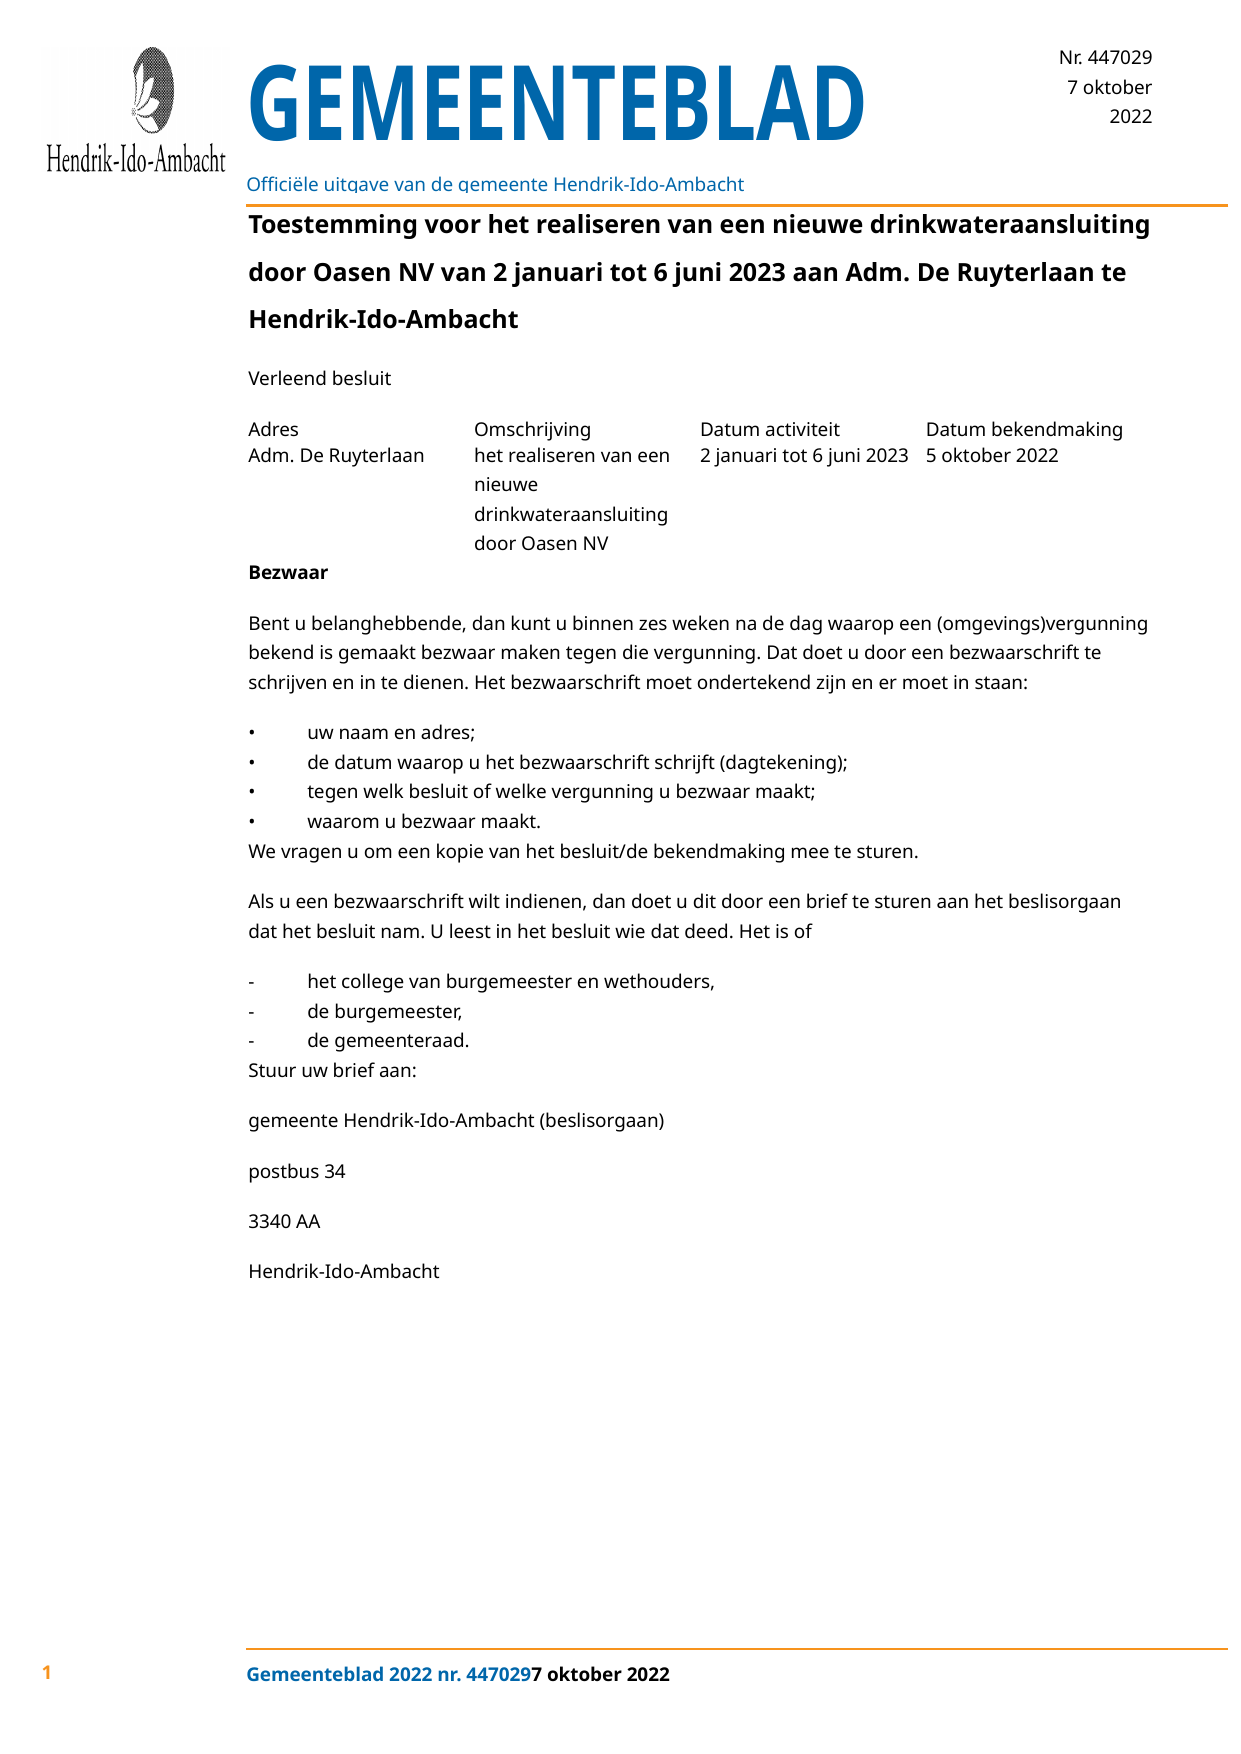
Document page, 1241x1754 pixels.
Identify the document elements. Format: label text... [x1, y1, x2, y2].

list het college van burgemeester en wethouders, [248, 968, 1152, 994]
text We vragen u om een kopie van het besluit/de bekendmaking mee te sturen. [248, 838, 1152, 863]
picture [41, 47, 231, 172]
table_cell Adm. De Ruyterlaan [248, 442, 474, 556]
list tegen welk besluit of welke vergunning u bezwaar maakt; [248, 779, 1152, 804]
text Verleend besluit [248, 366, 1152, 391]
text Bezwaar [248, 559, 1152, 585]
list uw naam en adres; [248, 719, 1152, 745]
text Als u een bezwaarschrift wilt indienen, dan doet u dit door een brief te sturen aan het beslisorgaan dat het besluit nam. U leest in het besluit wie dat deed. Het is of [248, 888, 1152, 943]
list de burgemeester, [248, 998, 1152, 1023]
text Stuur uw brief aan: [248, 1057, 1152, 1083]
text Bent u belanghebbende, dan kunt u binnen zes weken na de dag waarop een (omgevings)vergunning bekend is gemaakt bezwaar maken tegen die vergunning. Dat doet u door een bezwaarschrift te schrijven en in te dienen. Het bezwaarschrift moet ondertekend zijn en er moet in staan: [248, 610, 1152, 695]
text Hendrik-Ido-Ambacht [248, 1259, 1152, 1284]
list waarom u bezwaar maakt. [248, 808, 1152, 834]
table_cell het realiseren van een nieuwe drinkwateraansluiting door Oasen NV [474, 442, 700, 556]
text 3340 AA [248, 1208, 1152, 1234]
table_header Omschrijving [474, 416, 700, 442]
table_cell 2 januari tot 6 juni 2023 [700, 442, 926, 556]
table_header Datum activiteit [700, 416, 926, 442]
list de datum waarop u het bezwaarschrift schrijft (dagtekening); [248, 749, 1152, 775]
table_cell 5 oktober 2022 [926, 442, 1152, 556]
table_header Datum bekendmaking [926, 416, 1152, 442]
table_header Adres [248, 416, 474, 442]
list de gemeenteraad. [248, 1027, 1152, 1053]
text postbus 34 [248, 1158, 1152, 1183]
text Toestemming voor het realiseren van een nieuwe drinkwateraansluiting door Oasen NV van 2 januari tot 6 juni 2023 aan Adm. De Ruyterlaan te Hendrik-Ido-Ambacht [248, 207, 1152, 336]
text gemeente Hendrik-Ido-Ambacht (beslisorgaan) [248, 1107, 1152, 1133]
